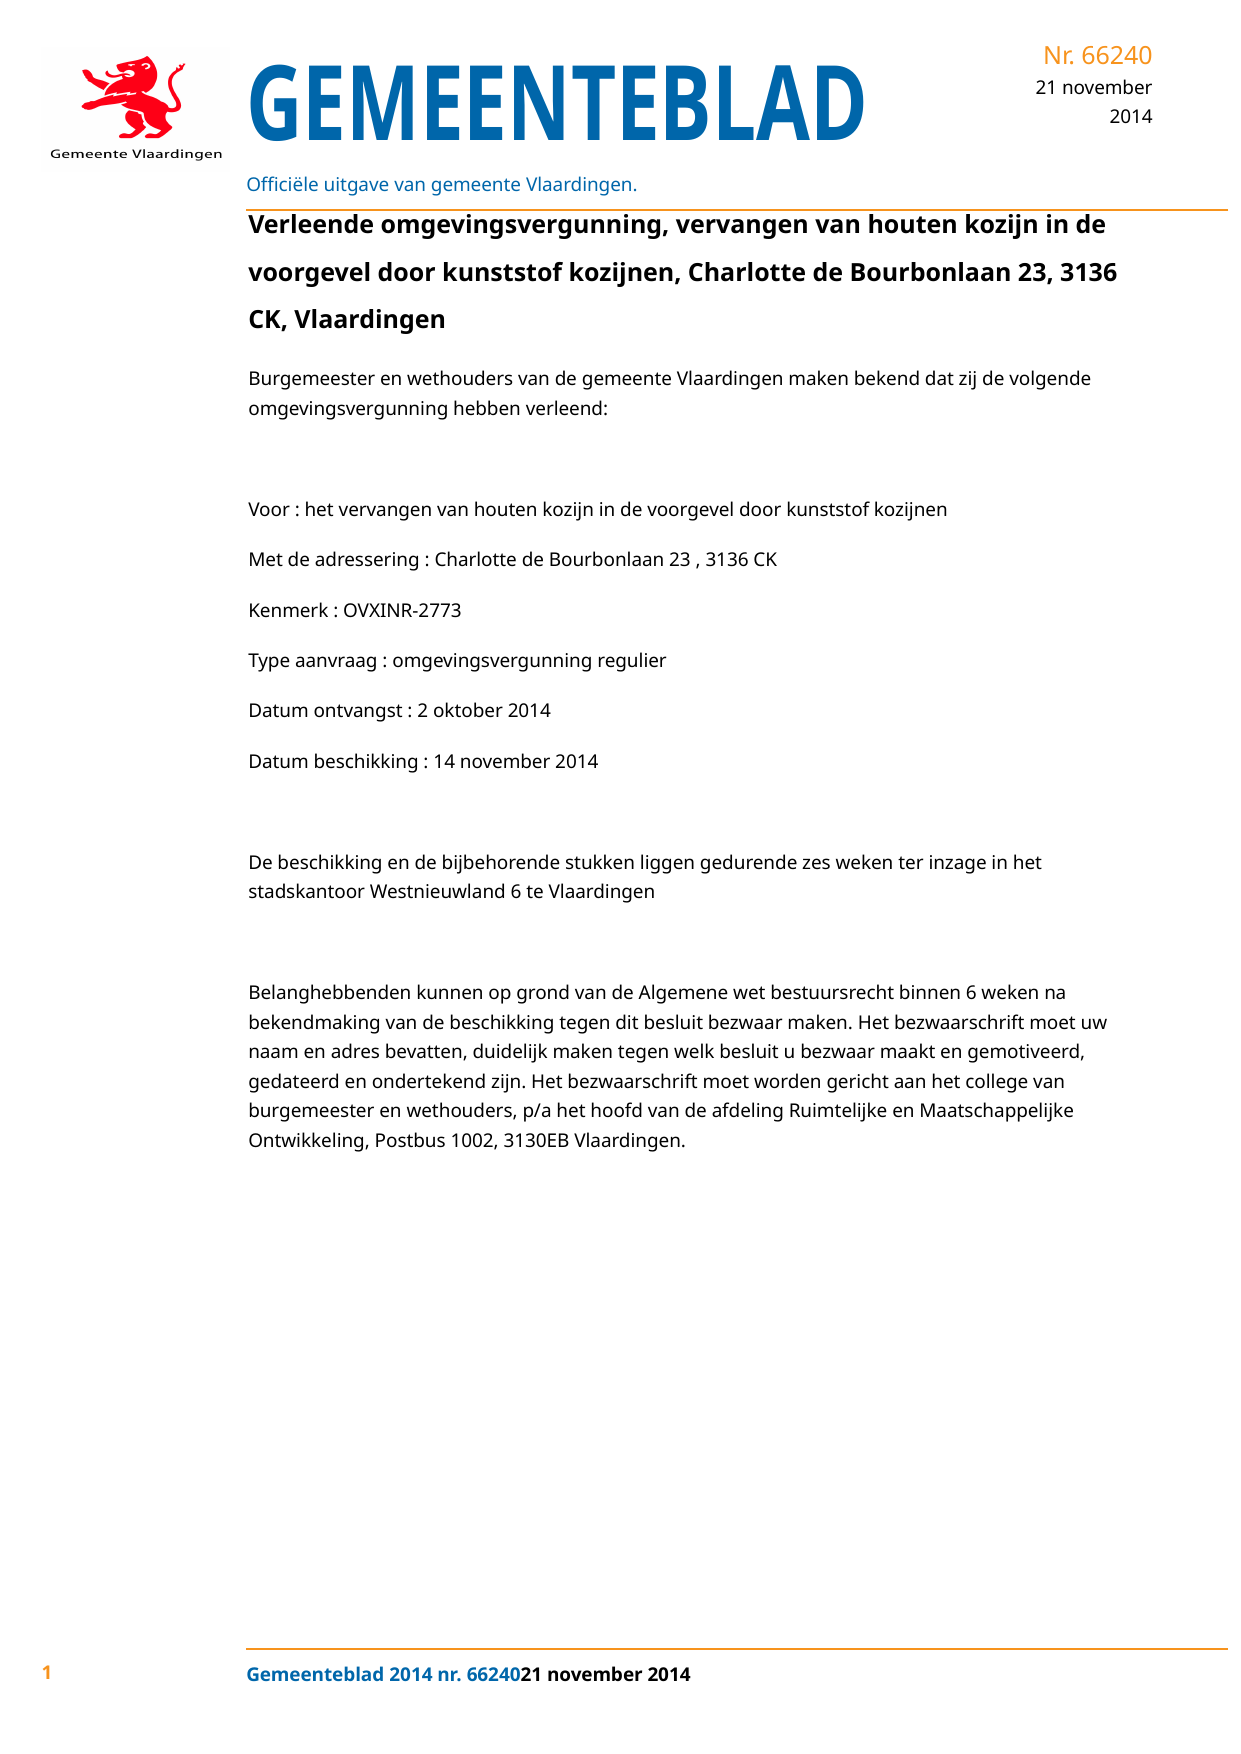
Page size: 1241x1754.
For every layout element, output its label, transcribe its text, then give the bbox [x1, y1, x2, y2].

text Voor : het vervangen van houten kozijn in de voorgevel door kunststof kozijnen [248, 496, 1152, 522]
text Met de adressering : Charlotte de Bourbonlaan 23 , 3136 CK [248, 546, 1152, 572]
text Belanghebbenden kunnen op grond van de Algemene wet bestuursrecht binnen 6 weken na bekendmaking van de beschikking tegen dit besluit bezwaar maken. Het bezwaarschrift moet uw naam en adres bevatten, duidelijk maken tegen welk besluit u bezwaar maakt en gemotiveerd, gedateerd en ondertekend zijn. Het bezwaarschrift moet worden gericht aan het college van burgemeester en wethouders, p/a het hoofd van de afdeling Ruimtelijke en Maatschappelijke Ontwikkeling, Postbus 1002, 3130EB Vlaardingen. [248, 979, 1152, 1153]
text Type aanvraag : omgevingsvergunning regulier [248, 647, 1152, 673]
text Kenmerk : OVXINR-2773 [248, 597, 1152, 622]
text Datum ontvangst : 2 oktober 2014 [248, 698, 1152, 723]
text De beschikking en de bijbehorende stukken liggen gedurende zes weken ter inzage in het stadskantoor Westnieuwland 6 te Vlaardingen [248, 849, 1152, 904]
picture [41, 47, 231, 172]
text Datum beschikking : 14 november 2014 [248, 748, 1152, 774]
text Verleende omgevingsvergunning, vervangen van houten kozijn in de voorgevel door kunststof kozijnen, Charlotte de Bourbonlaan 23, 3136 CK, Vlaardingen [248, 211, 1152, 336]
text Burgemeester en wethouders van de gemeente Vlaardingen maken bekend dat zij de volgende omgevingsvergunning hebben verleend: [248, 366, 1152, 421]
